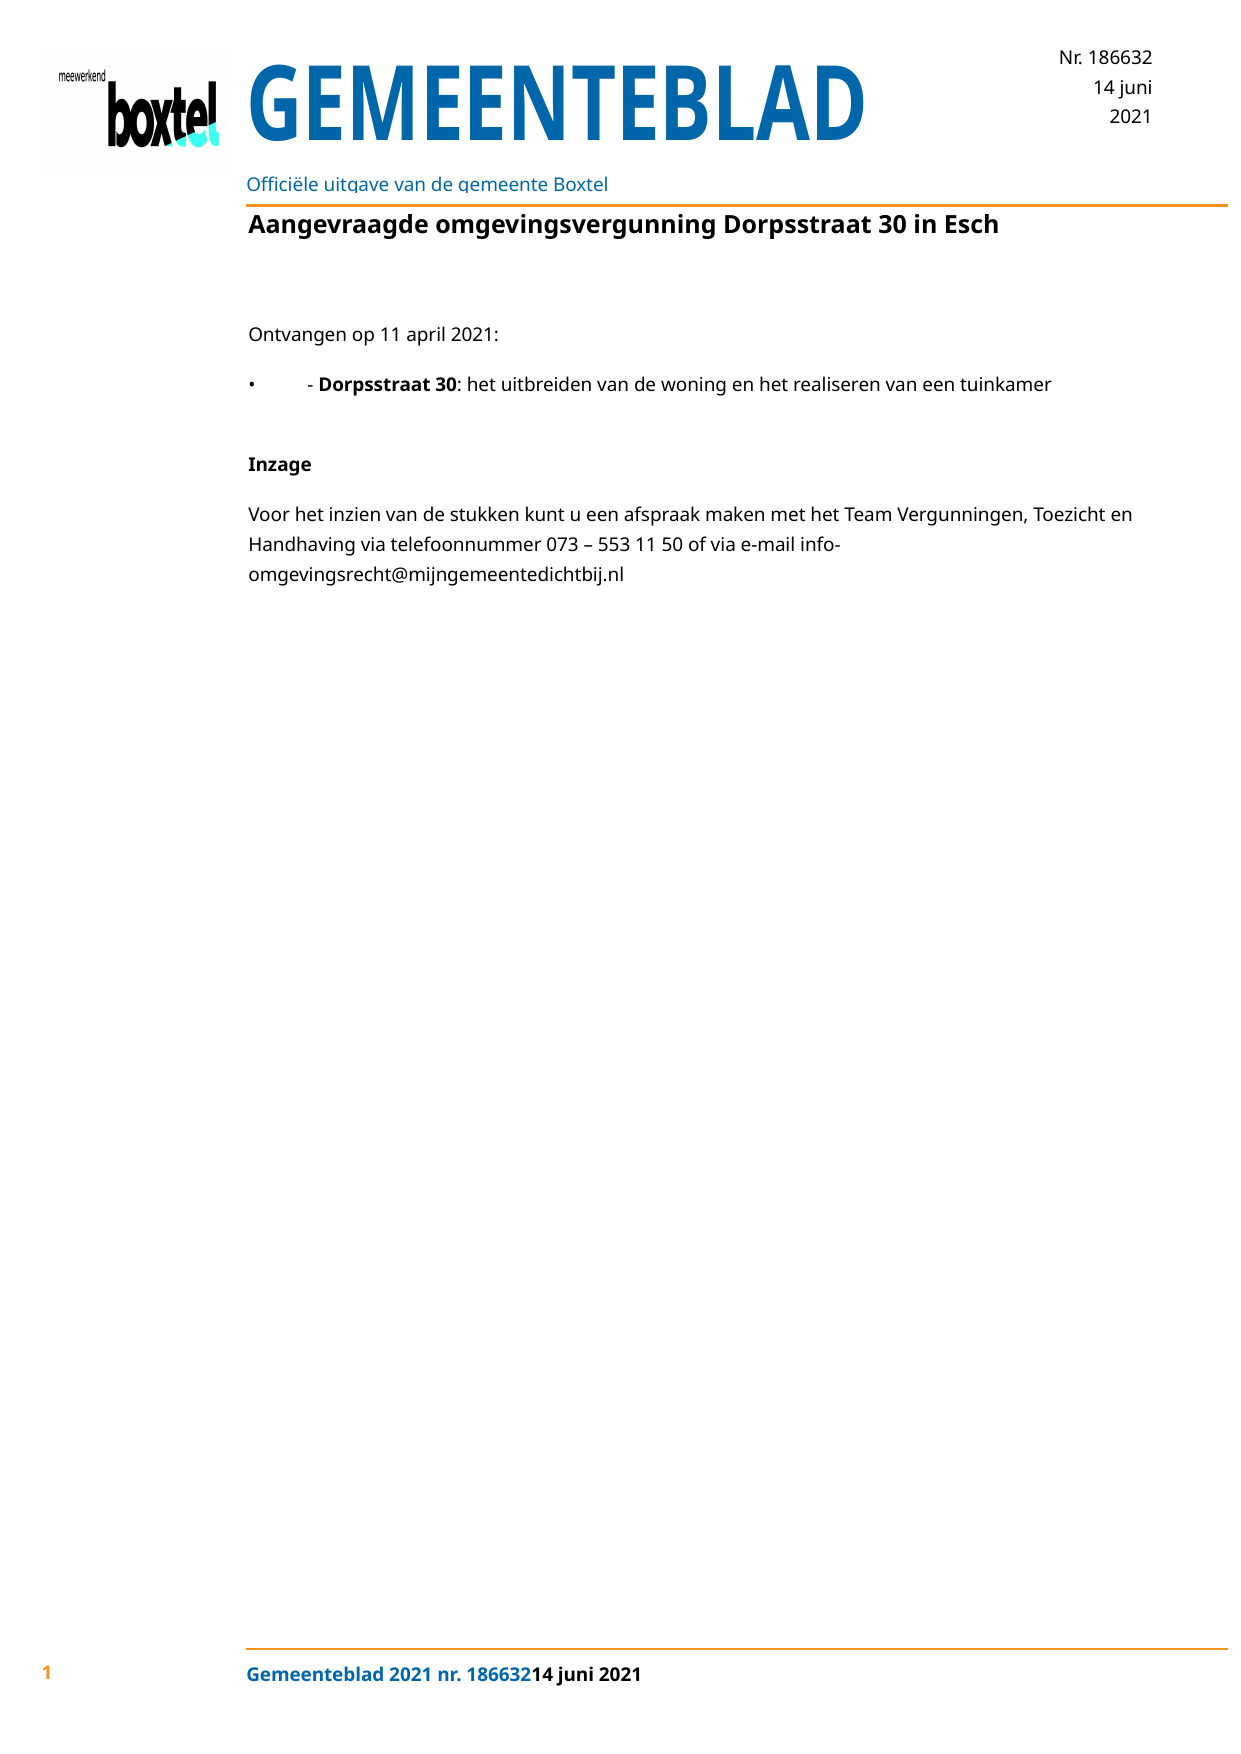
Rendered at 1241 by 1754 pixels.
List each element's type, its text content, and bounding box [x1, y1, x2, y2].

text Inzage [248, 451, 1152, 477]
text Ontvangen op 11 april 2021: [248, 321, 1152, 346]
picture [41, 47, 231, 172]
text Aangevraagde omgevingsvergunning Dorpsstraat 30 in Esch [248, 207, 1152, 241]
list - Dorpsstraat 30: het uitbreiden van de woning en het realiseren van een tuinkamer [248, 371, 1152, 397]
text Voor het inzien van de stukken kunt u een afspraak maken met het Team Vergunningen, Toezicht en Handhaving via telefoonnummer 073 – 553 11 50 of via e-mail info-omgevingsrecht@mijngemeentedichtbij.nl [248, 502, 1152, 586]
